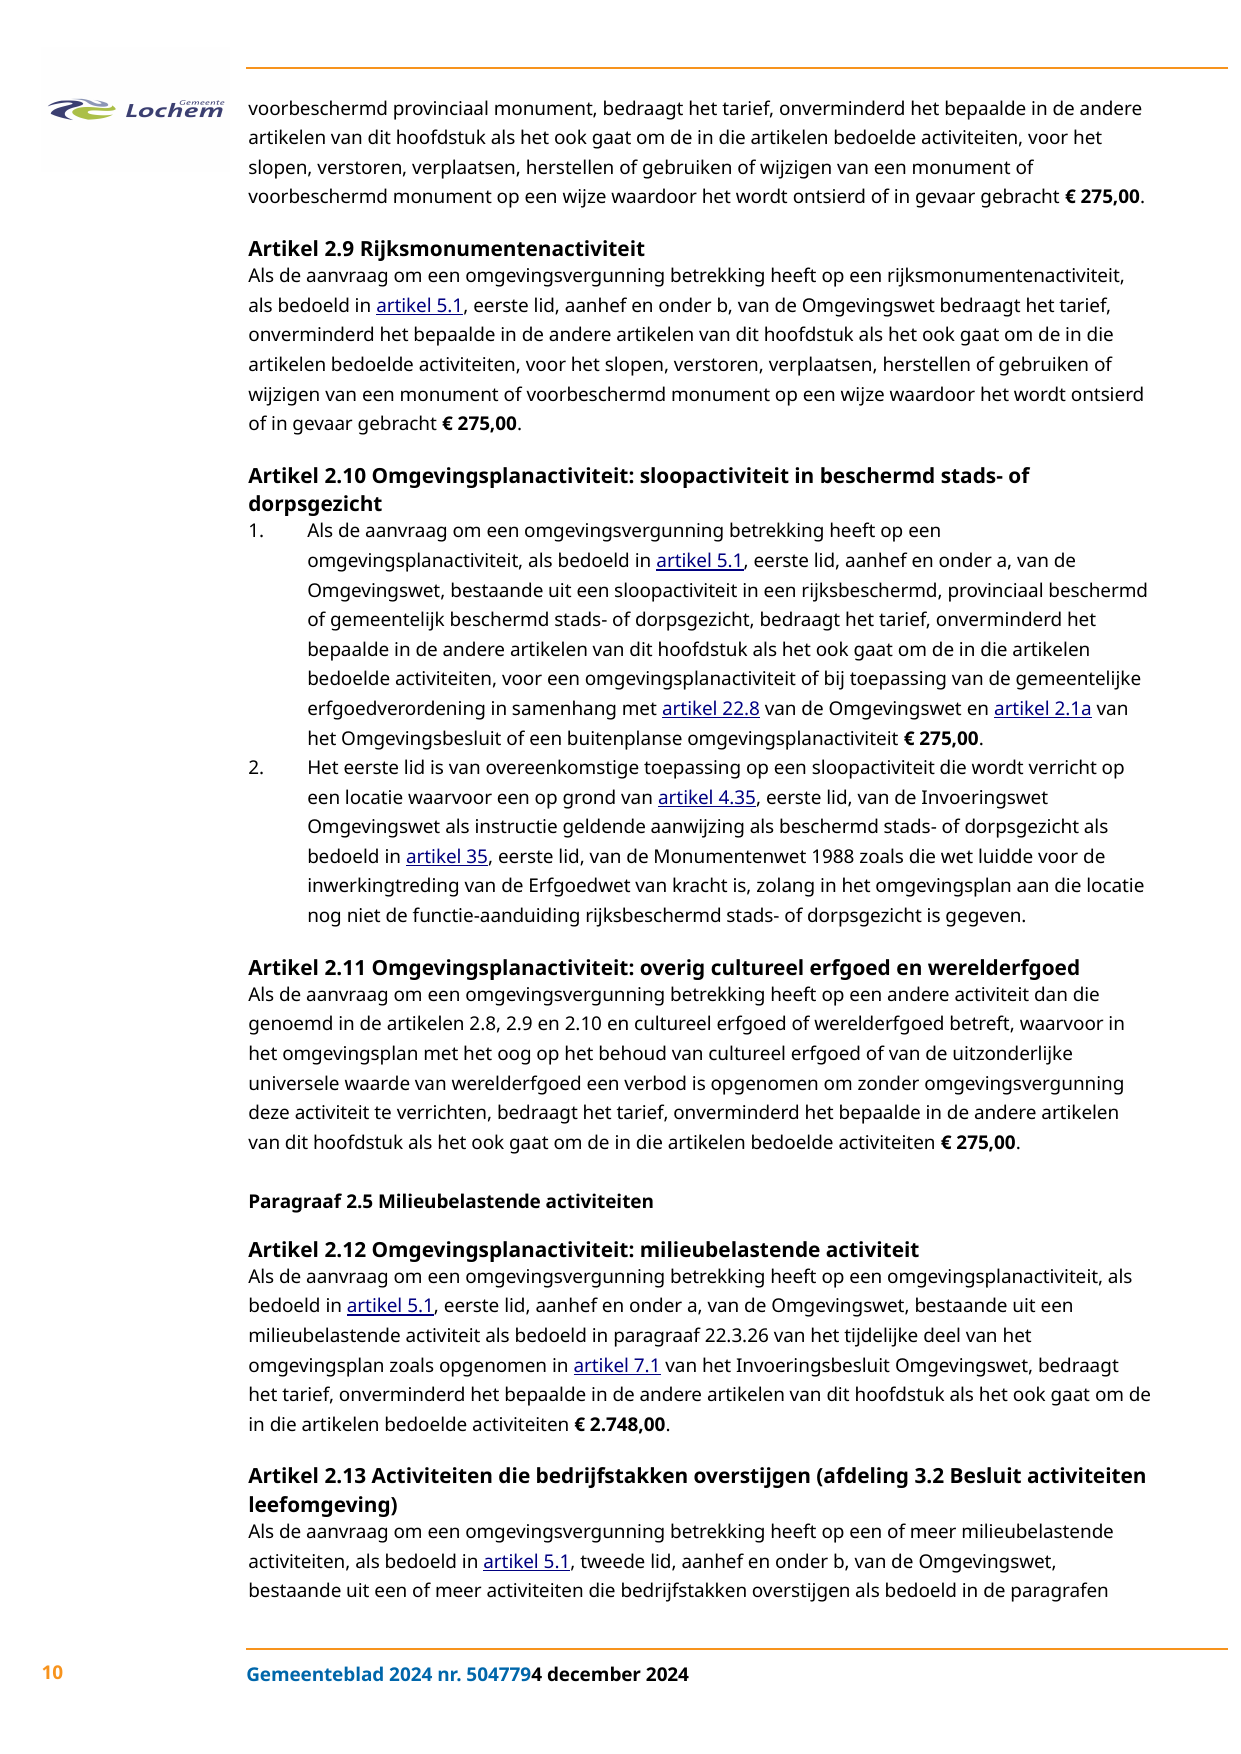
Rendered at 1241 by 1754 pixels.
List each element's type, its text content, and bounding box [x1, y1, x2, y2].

text voorbeschermd provinciaal monument, bedraagt het tarief, onverminderd het bepaalde in de andere artikelen van dit hoofdstuk als het ook gaat om de in die artikelen bedoelde activiteiten, voor het slopen, verstoren, verplaatsen, herstellen of gebruiken of wijzigen van een monument of voorbeschermd monument op een wijze waardoor het wordt ontsierd of in gevaar gebracht € 275,00. [248, 95, 1152, 209]
text Als de aanvraag om een omgevingsvergunning betrekking heeft op een of meer milieubelastende activiteiten, als bedoeld in artikel 5.1, tweede lid, aanhef en onder b, van de Omgevingswet, bestaande uit een of meer activiteiten die bedrijfstakken overstijgen als bedoeld in de paragrafen [248, 1518, 1152, 1603]
text Paragraaf 2.5 Milieubelastende activiteiten [248, 1188, 1152, 1214]
text Artikel 2.13 Activiteiten die bedrijfstakken overstijgen (afdeling 3.2 Besluit activiteiten leefomgeving) [248, 1461, 1152, 1518]
text Als de aanvraag om een omgevingsvergunning betrekking heeft op een omgevingsplanactiviteit, als bedoeld in artikel 5.1, eerste lid, aanhef en onder a, van de Omgevingswet, bestaande uit een milieubelastende activiteit als bedoeld in paragraaf 22.3.26 van het tijdelijke deel van het omgevingsplan zoals opgenomen in artikel 7.1 van het Invoeringsbesluit Omgevingswet, bedraagt het tarief, onverminderd het bepaalde in de andere artikelen van dit hoofdstuk als het ook gaat om de in die artikelen bedoelde activiteiten € 2.748,00. [248, 1263, 1152, 1437]
picture [41, 47, 231, 172]
text Artikel 2.12 Omgevingsplanactiviteit: milieubelastende activiteit [248, 1235, 1152, 1263]
text Artikel 2.10 Omgevingsplanactiviteit: sloopactiviteit in beschermd stads- of dorpsgezicht [248, 461, 1152, 518]
text Als de aanvraag om een omgevingsvergunning betrekking heeft op een andere activiteit dan die genoemd in de artikelen 2.8, 2.9 en 2.10 en cultureel erfgoed of werelderfgoed betreft, waarvoor in het omgevingsplan met het oog op het behoud van cultureel erfgoed of van de uitzonderlijke universele waarde van werelderfgoed een verbod is opgenomen om zonder omgevingsvergunning deze activiteit te verrichten, bedraagt het tarief, onverminderd het bepaalde in de andere artikelen van dit hoofdstuk als het ook gaat om de in die artikelen bedoelde activiteiten € 275,00. [248, 981, 1152, 1155]
list Het eerste lid is van overeenkomstige toepassing op een sloopactiviteit die wordt verricht op een locatie waarvoor een op grond van artikel 4.35, eerste lid, van de Invoeringswet Omgevingswet als instructie geldende aanwijzing als beschermd stads- of dorpsgezicht als bedoeld in artikel 35, eerste lid, van de Monumentenwet 1988 zoals die wet luidde voor de inwerkingtreding van de Erfgoedwet van kracht is, zolang in het omgevingsplan aan die locatie nog niet de functie-aanduiding rijksbeschermd stads- of dorpsgezicht is gegeven. [248, 754, 1152, 928]
text Als de aanvraag om een omgevingsvergunning betrekking heeft op een rijksmonumentenactiviteit, als bedoeld in artikel 5.1, eerste lid, aanhef en onder b, van de Omgevingswet bedraagt het tarief, onverminderd het bepaalde in de andere artikelen van dit hoofdstuk als het ook gaat om de in die artikelen bedoelde activiteiten, voor het slopen, verstoren, verplaatsen, herstellen of gebruiken of wijzigen van een monument of voorbeschermd monument op een wijze waardoor het wordt ontsierd of in gevaar gebracht € 275,00. [248, 262, 1152, 436]
text Artikel 2.9 Rijksmonumentenactiviteit [248, 234, 1152, 262]
text Artikel 2.11 Omgevingsplanactiviteit: overig cultureel erfgoed en werelderfgoed [248, 953, 1152, 981]
list Als de aanvraag om een omgevingsvergunning betrekking heeft op een omgevingsplanactiviteit, als bedoeld in artikel 5.1, eerste lid, aanhef en onder a, van de Omgevingswet, bestaande uit een sloopactiviteit in een rijksbeschermd, provinciaal beschermd of gemeentelijk beschermd stads- of dorpsgezicht, bedraagt het tarief, onverminderd het bepaalde in de andere artikelen van dit hoofdstuk als het ook gaat om de in die artikelen bedoelde activiteiten, voor een omgevingsplanactiviteit of bij toepassing van de gemeentelijke erfgoedverordening in samenhang met artikel 22.8 van de Omgevingswet en artikel 2.1a van het Omgevingsbesluit of een buitenplanse omgevingsplanactiviteit € 275,00. [248, 518, 1152, 750]
